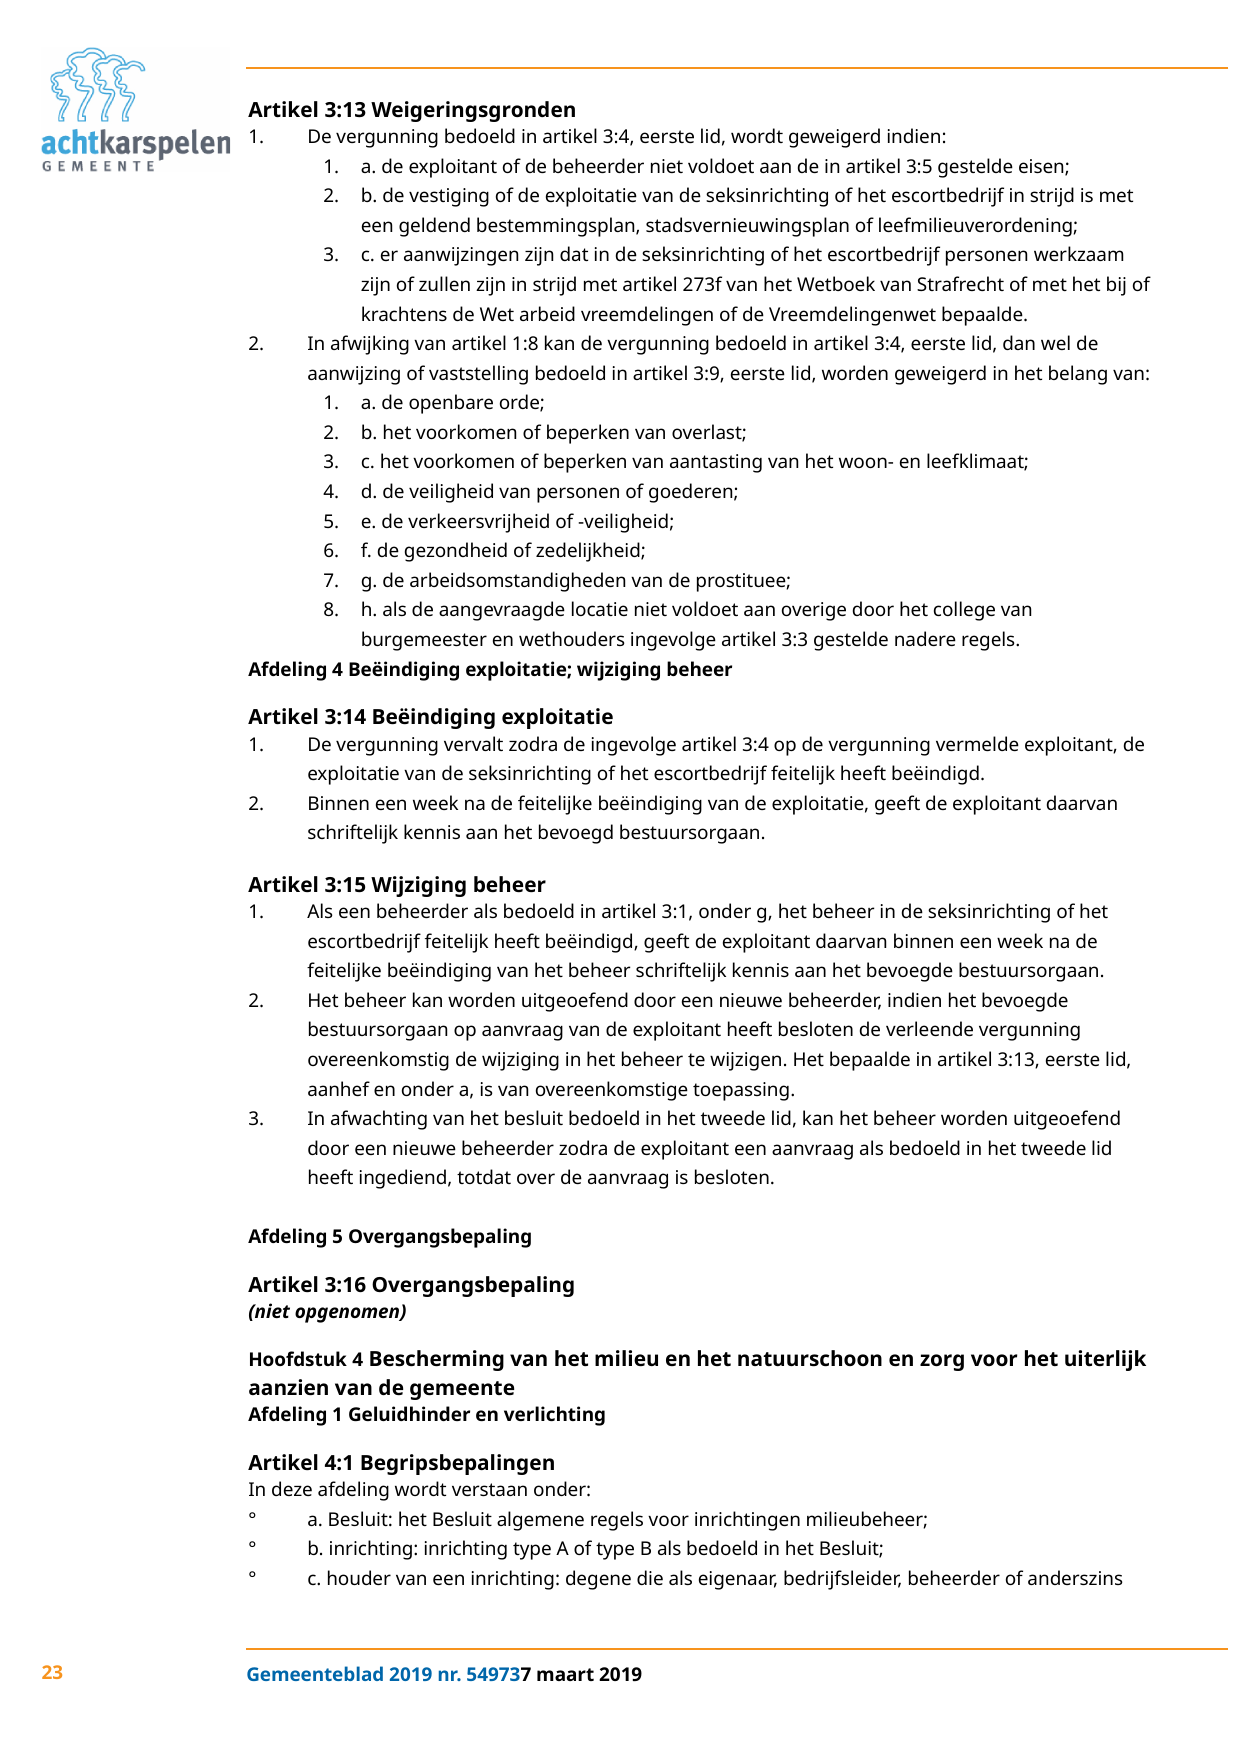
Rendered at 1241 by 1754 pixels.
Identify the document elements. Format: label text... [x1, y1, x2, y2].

list Als een beheerder als bedoeld in artikel 3:1, onder g, het beheer in de seksinrichting of het escortbedrijf feitelijk heeft beëindigd, geeft de exploitant daarvan binnen een week na de feitelijke beëindiging van het beheer schriftelijk kennis aan het bevoegde bestuursorgaan. [248, 898, 1152, 983]
text Artikel 3:14 Beëindiging exploitatie [248, 702, 1152, 731]
text Artikel 3:16 Overgangsbepaling [248, 1270, 1152, 1299]
list Binnen een week na de feitelijke beëindiging van de exploitatie, geeft de exploitant daarvan schriftelijk kennis aan het bevoegd bestuursorgaan. [248, 790, 1152, 845]
list h. als de aangevraagde locatie niet voldoet aan overige door het college van burgemeester en wethouders ingevolge artikel 3:3 gestelde nadere regels. [323, 597, 1152, 652]
text Afdeling 4 Beëindiging exploitatie; wijziging beheer [248, 656, 1152, 681]
list b. de vestiging of de exploitatie van de seksinrichting of het escortbedrijf in strijd is met een geldend bestemmingsplan, stadsvernieuwingsplan of leefmilieuverordening; [323, 182, 1152, 238]
list b. inrichting: inrichting type A of type B als bedoeld in het Besluit; [248, 1535, 1152, 1561]
text Artikel 3:15 Wijziging beheer [248, 870, 1152, 898]
list e. de verkeersvrijheid of -veiligheid; [323, 508, 1152, 533]
text In deze afdeling wordt verstaan onder: [248, 1476, 1152, 1502]
list d. de veiligheid van personen of goederen; [323, 478, 1152, 504]
list De vergunning vervalt zodra de ingevolge artikel 3:4 op de vergunning vermelde exploitant, de exploitatie van de seksinrichting of het escortbedrijf feitelijk heeft beëindigd. [248, 731, 1152, 786]
text Artikel 3:13 Weigeringsgronden [248, 95, 1152, 123]
list c. het voorkomen of beperken van aantasting van het woon- en leefklimaat; [323, 449, 1152, 474]
text (niet opgenomen) [248, 1299, 1152, 1324]
picture [41, 47, 231, 172]
list In afwijking van artikel 1:8 kan de vergunning bedoeld in artikel 3:4, eerste lid, dan wel de aanwijzing of vaststelling bedoeld in artikel 3:9, eerste lid, worden geweigerd in het belang van: [248, 330, 1152, 386]
list De vergunning bedoeld in artikel 3:4, eerste lid, wordt geweigerd indien: [248, 123, 1152, 149]
list f. de gezondheid of zedelijkheid; [323, 537, 1152, 563]
list c. er aanwijzingen zijn dat in de seksinrichting of het escortbedrijf personen werkzaam zijn of zullen zijn in strijd met artikel 273f van het Wetboek van Strafrecht of met het bij of krachtens de Wet arbeid vreemdelingen of de Vreemdelingenwet bepaalde. [323, 242, 1152, 326]
list a. Besluit: het Besluit algemene regels voor inrichtingen milieubeheer; [248, 1506, 1152, 1532]
list In afwachting van het besluit bedoeld in het tweede lid, kan het beheer worden uitgeoefend door een nieuwe beheerder zodra de exploitant een aanvraag als bedoeld in het tweede lid heeft ingediend, totdat over de aanvraag is besloten. [248, 1105, 1152, 1190]
text Hoofdstuk 4 Bescherming van het milieu en het natuurschoon en zorg voor het uiterlijk aanzien van de gemeente [248, 1344, 1152, 1401]
text Afdeling 1 Geluidhinder en verlichting [248, 1401, 1152, 1427]
list Het beheer kan worden uitgeoefend door een nieuwe beheerder, indien het bevoegde bestuursorgaan op aanvraag van de exploitant heeft besloten de verleende vergunning overeenkomstig de wijziging in het beheer te wijzigen. Het bepaalde in artikel 3:13, eerste lid, aanhef en onder a, is van overeenkomstige toepassing. [248, 987, 1152, 1102]
list g. de arbeidsomstandigheden van de prostituee; [323, 567, 1152, 593]
list a. de exploitant of de beheerder niet voldoet aan de in artikel 3:5 gestelde eisen; [323, 153, 1152, 178]
list a. de openbare orde; [323, 389, 1152, 415]
text Artikel 4:1 Begripsbepalingen [248, 1448, 1152, 1476]
list b. het voorkomen of beperken van overlast; [323, 419, 1152, 445]
list c. houder van een inrichting: degene die als eigenaar, bedrijfsleider, beheerder of anderszins [248, 1565, 1152, 1591]
text Afdeling 5 Overgangsbepaling [248, 1224, 1152, 1249]
